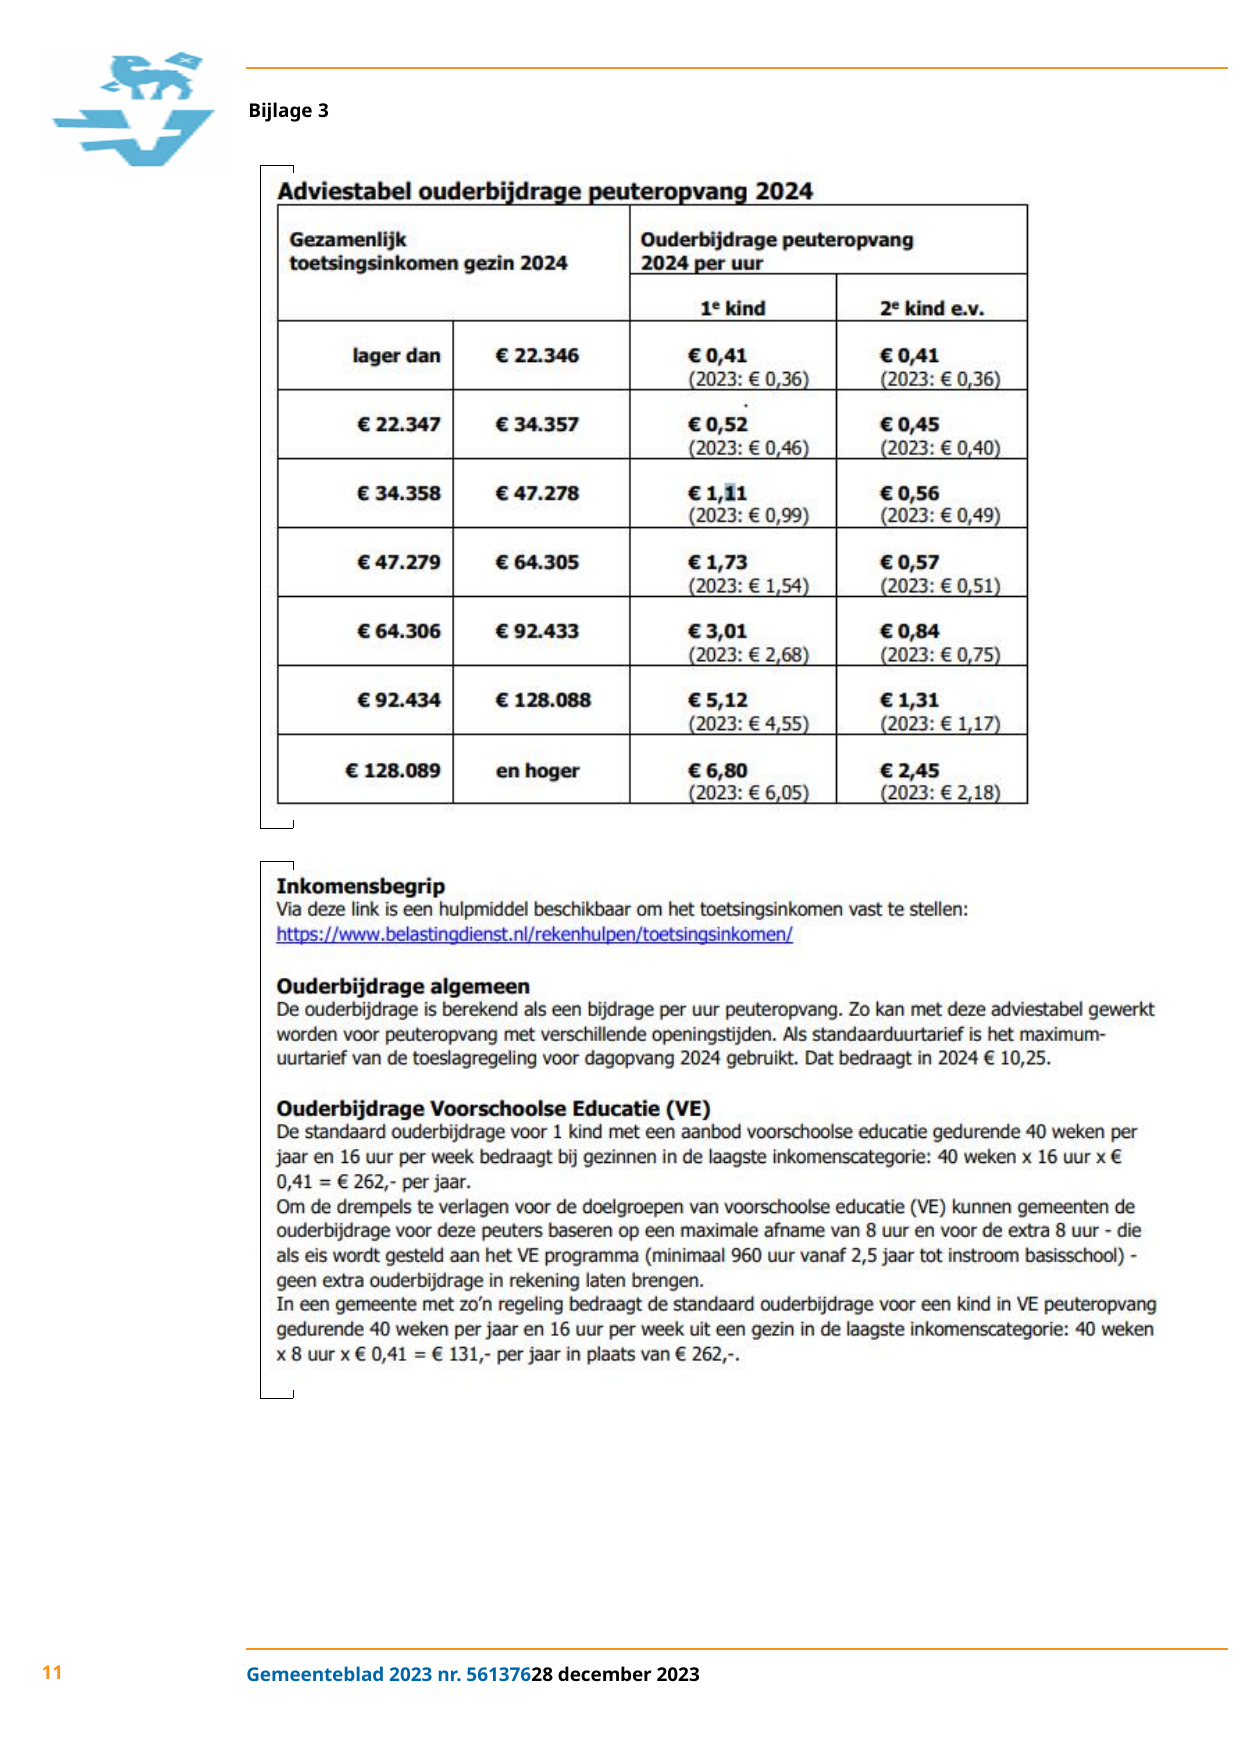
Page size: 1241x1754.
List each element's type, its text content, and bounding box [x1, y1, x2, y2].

picture [41, 47, 231, 172]
text Bijlage 3 [248, 95, 1152, 123]
picture [268, 173, 1077, 820]
picture [268, 870, 1173, 1390]
